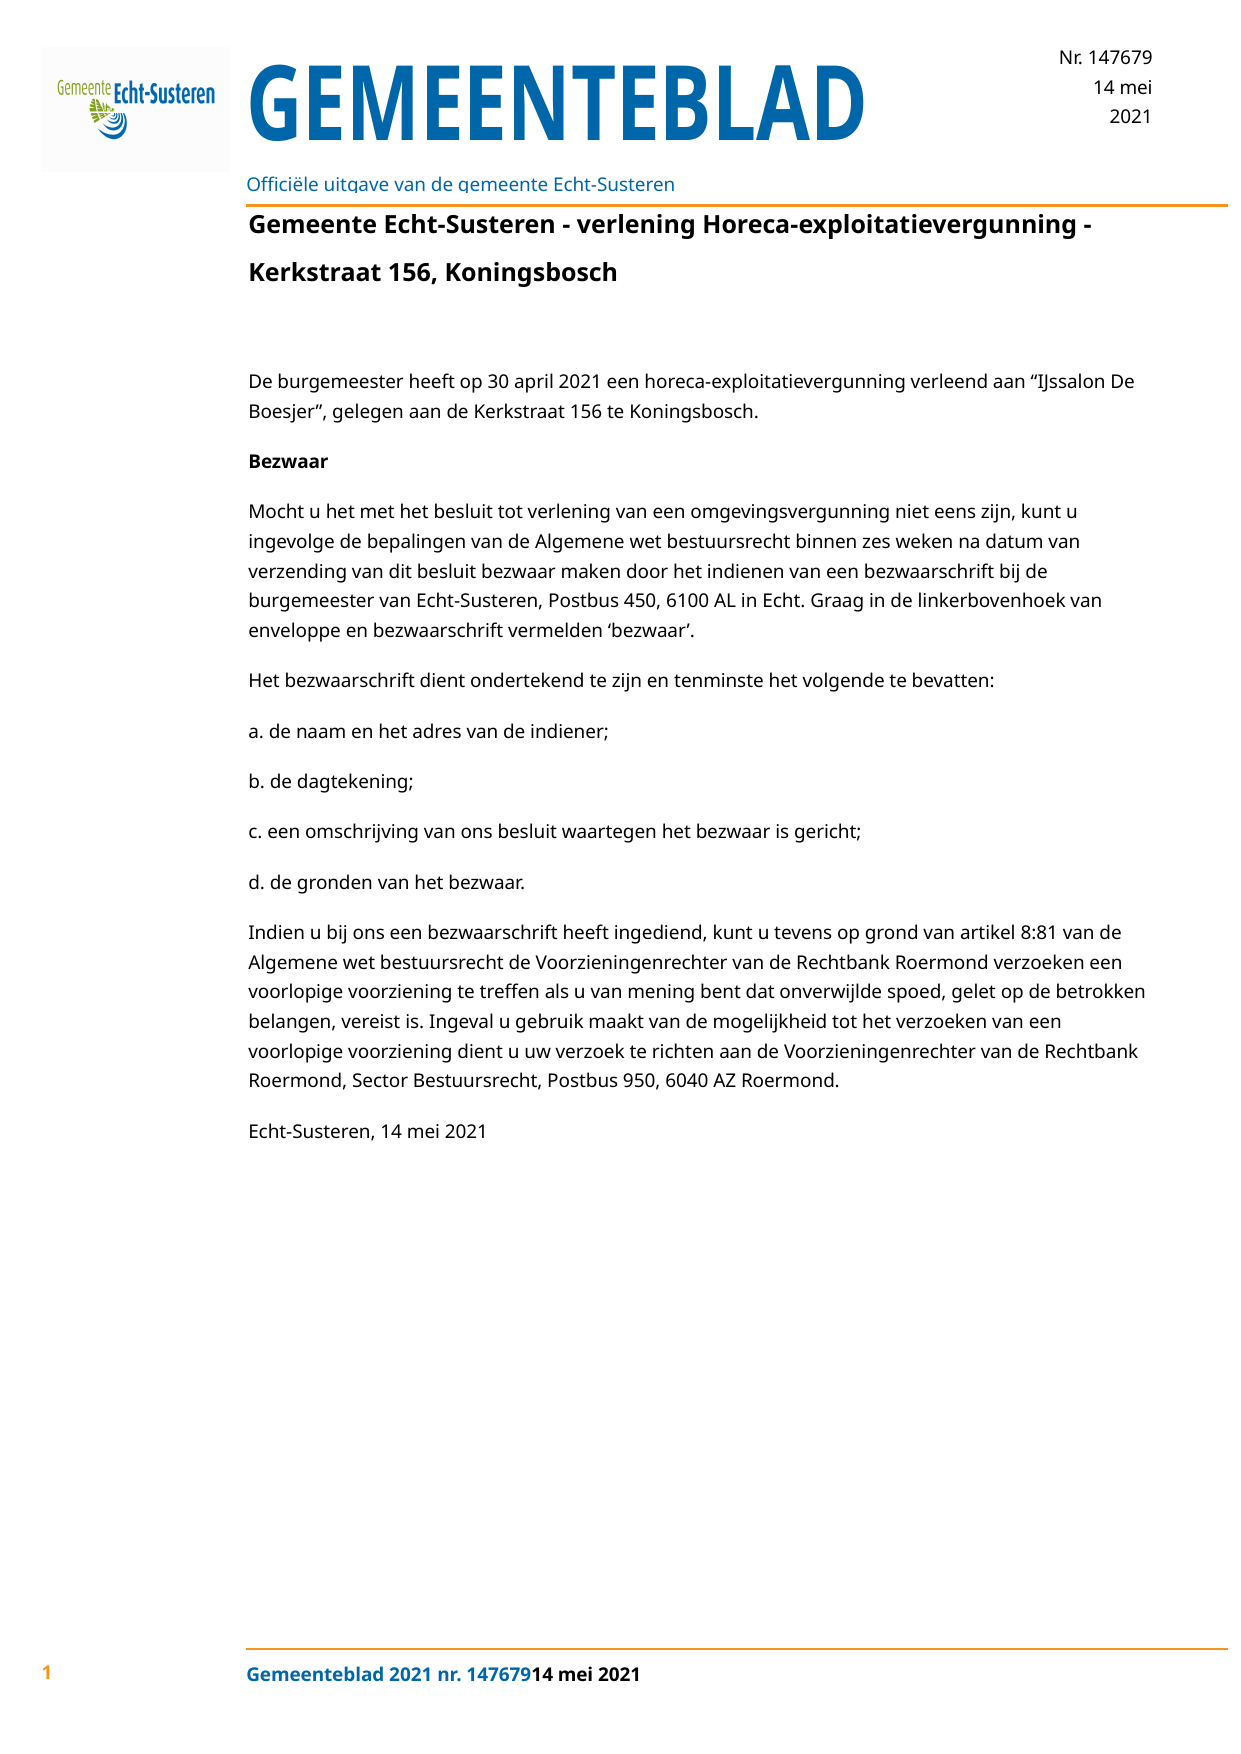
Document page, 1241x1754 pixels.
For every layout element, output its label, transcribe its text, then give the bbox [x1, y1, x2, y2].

text Indien u bij ons een bezwaarschrift heeft ingediend, kunt u tevens op grond van artikel 8:81 van de Algemene wet bestuursrecht de Voorzieningenrechter van de Rechtbank Roermond verzoeken een voorlopige voorziening te treffen als u van mening bent dat onverwijlde spoed, gelet op de betrokken belangen, vereist is. Ingeval u gebruik maakt van de mogelijkheid tot het verzoeken van een voorlopige voorziening dient u uw verzoek te richten aan de Voorzieningenrechter van de Rechtbank Roermond, Sector Bestuursrecht, Postbus 950, 6040 AZ Roermond. [248, 919, 1152, 1093]
text b. de dagtekening; [248, 768, 1152, 794]
text Mocht u het met het besluit tot verlening van een omgevingsvergunning niet eens zijn, kunt u ingevolge de bepalingen van de Algemene wet bestuursrecht binnen zes weken na datum van verzending van dit besluit bezwaar maken door het indienen van een bezwaarschrift bij de burgemeester van Echt-Susteren, Postbus 450, 6100 AL in Echt. Graag in de linkerbovenhoek van enveloppe en bezwaarschrift vermelden ‘bezwaar’. [248, 499, 1152, 643]
picture [41, 47, 231, 172]
text c. een omschrijving van ons besluit waartegen het bezwaar is gericht; [248, 819, 1152, 844]
text a. de naam en het adres van de indiener; [248, 718, 1152, 744]
text Echt-Susteren, 14 mei 2021 [248, 1118, 1152, 1144]
text Bezwaar [248, 448, 1152, 474]
text d. de gronden van het bezwaar. [248, 869, 1152, 895]
text Het bezwaarschrift dient ondertekend te zijn en tenminste het volgende te bevatten: [248, 667, 1152, 693]
text De burgemeester heeft op 30 april 2021 een horeca-exploitatievergunning verleend aan “IJssalon De Boesjer”, gelegen aan de Kerkstraat 156 te Koningsbosch. [248, 368, 1152, 424]
text Gemeente Echt-Susteren - verlening Horeca-exploitatievergunning - Kerkstraat 156, Koningsbosch [248, 207, 1152, 288]
